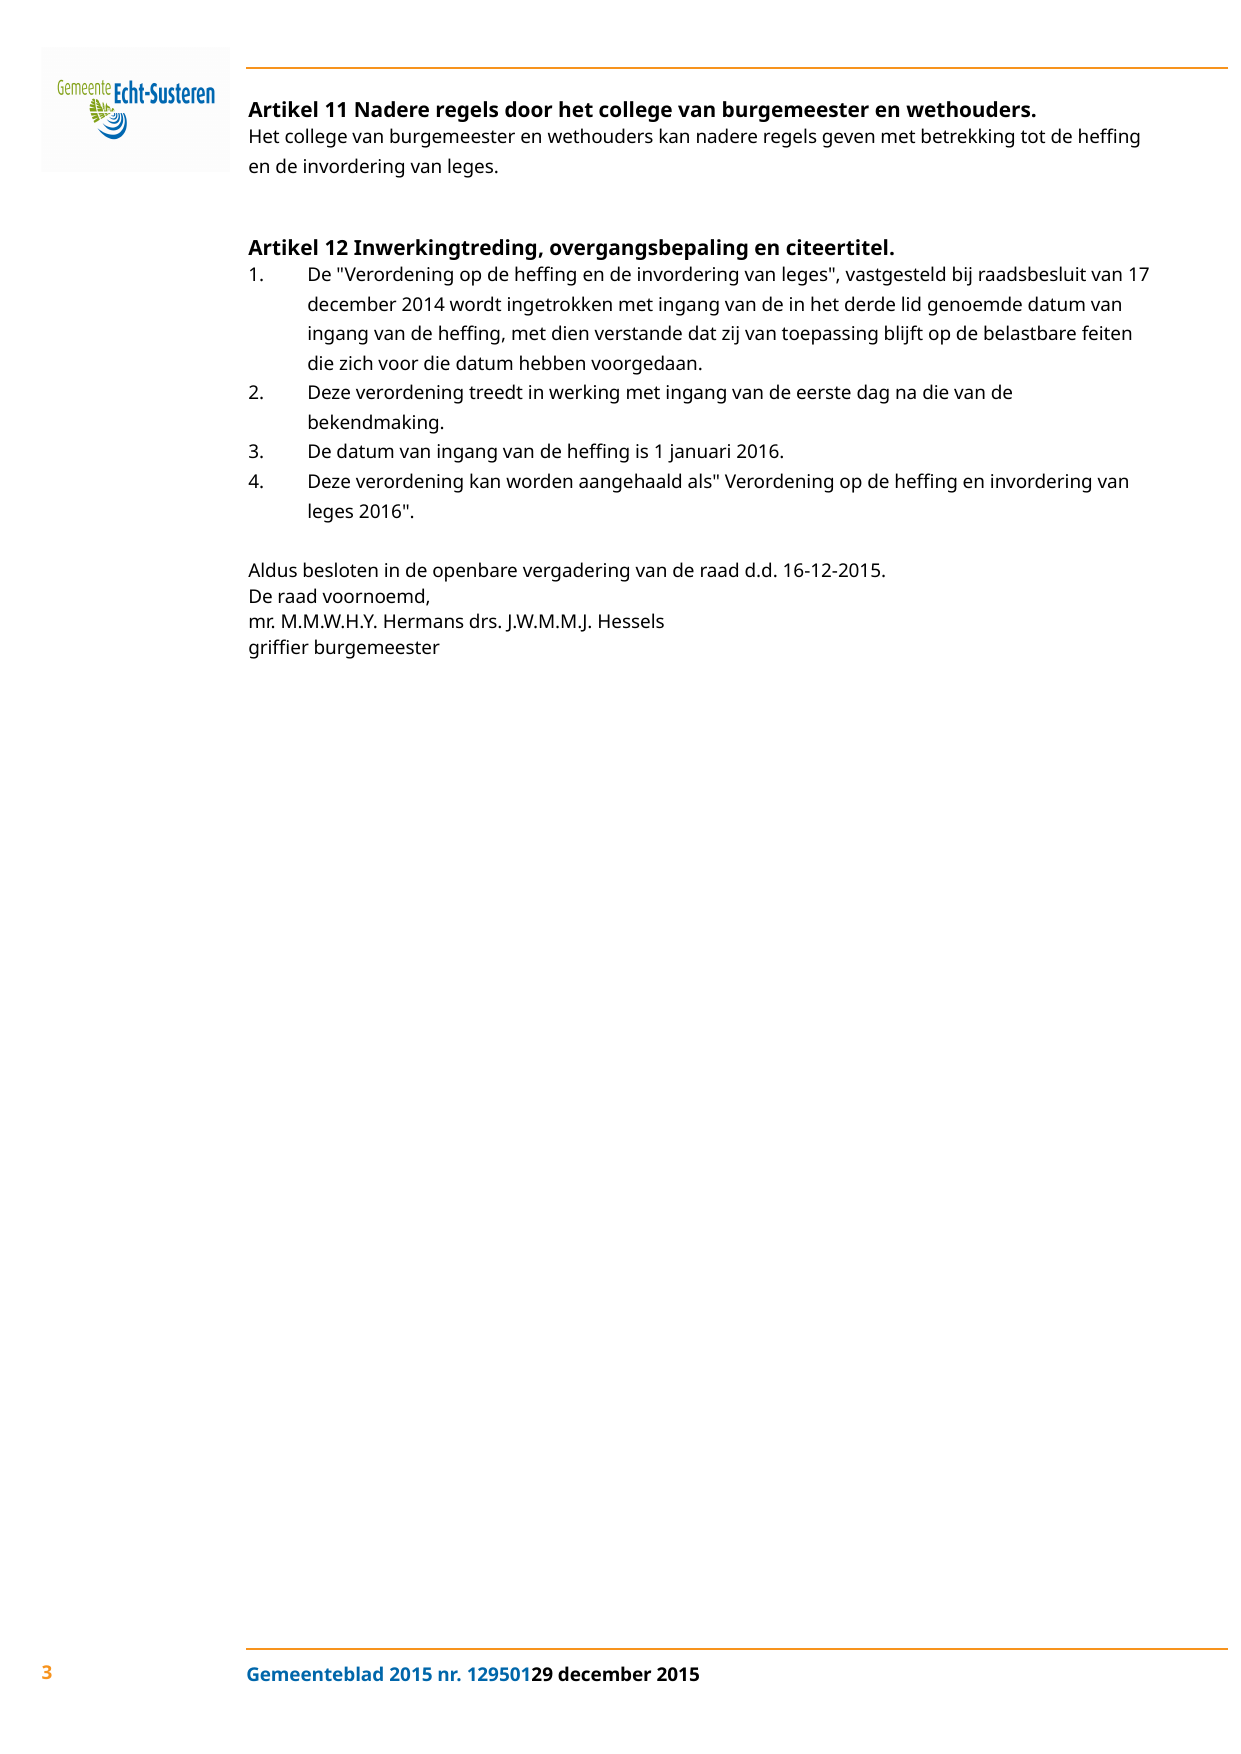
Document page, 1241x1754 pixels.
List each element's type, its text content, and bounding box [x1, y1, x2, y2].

text De raad voornoemd, [248, 583, 1152, 608]
list De "Verordening op de heffing en de invordering van leges", vastgesteld bij raadsbesluit van 17 december 2014 wordt ingetrokken met ingang van de in het derde lid genoemde datum van ingang van de heffing, met dien verstande dat zij van toepassing blijft op de belastbare feiten die zich voor die datum hebben voorgedaan. [248, 261, 1152, 376]
text Artikel 11 Nadere regels door het college van burgemeester en wethouders. [248, 95, 1152, 123]
text Artikel 12 Inwerkingtreding, overgangsbepaling en citeertitel. [248, 233, 1152, 261]
text Het college van burgemeester en wethouders kan nadere regels geven met betrekking tot de heffing en de invordering van leges. [248, 123, 1152, 178]
list Deze verordening treedt in werking met ingang van de eerste dag na die van de bekendmaking. [248, 379, 1152, 435]
picture [41, 47, 231, 172]
list Deze verordening kan worden aangehaald als" Verordening op de heffing en invordering van leges 2016". [248, 468, 1152, 524]
text griffier burgemeester [248, 634, 1152, 660]
text Aldus besloten in de openbare vergadering van de raad d.d. 16-12-2015. [248, 557, 1152, 583]
text mr. M.M.W.H.Y. Hermans drs. J.W.M.M.J. Hessels [248, 608, 1152, 634]
list De datum van ingang van de heffing is 1 januari 2016. [248, 439, 1152, 464]
